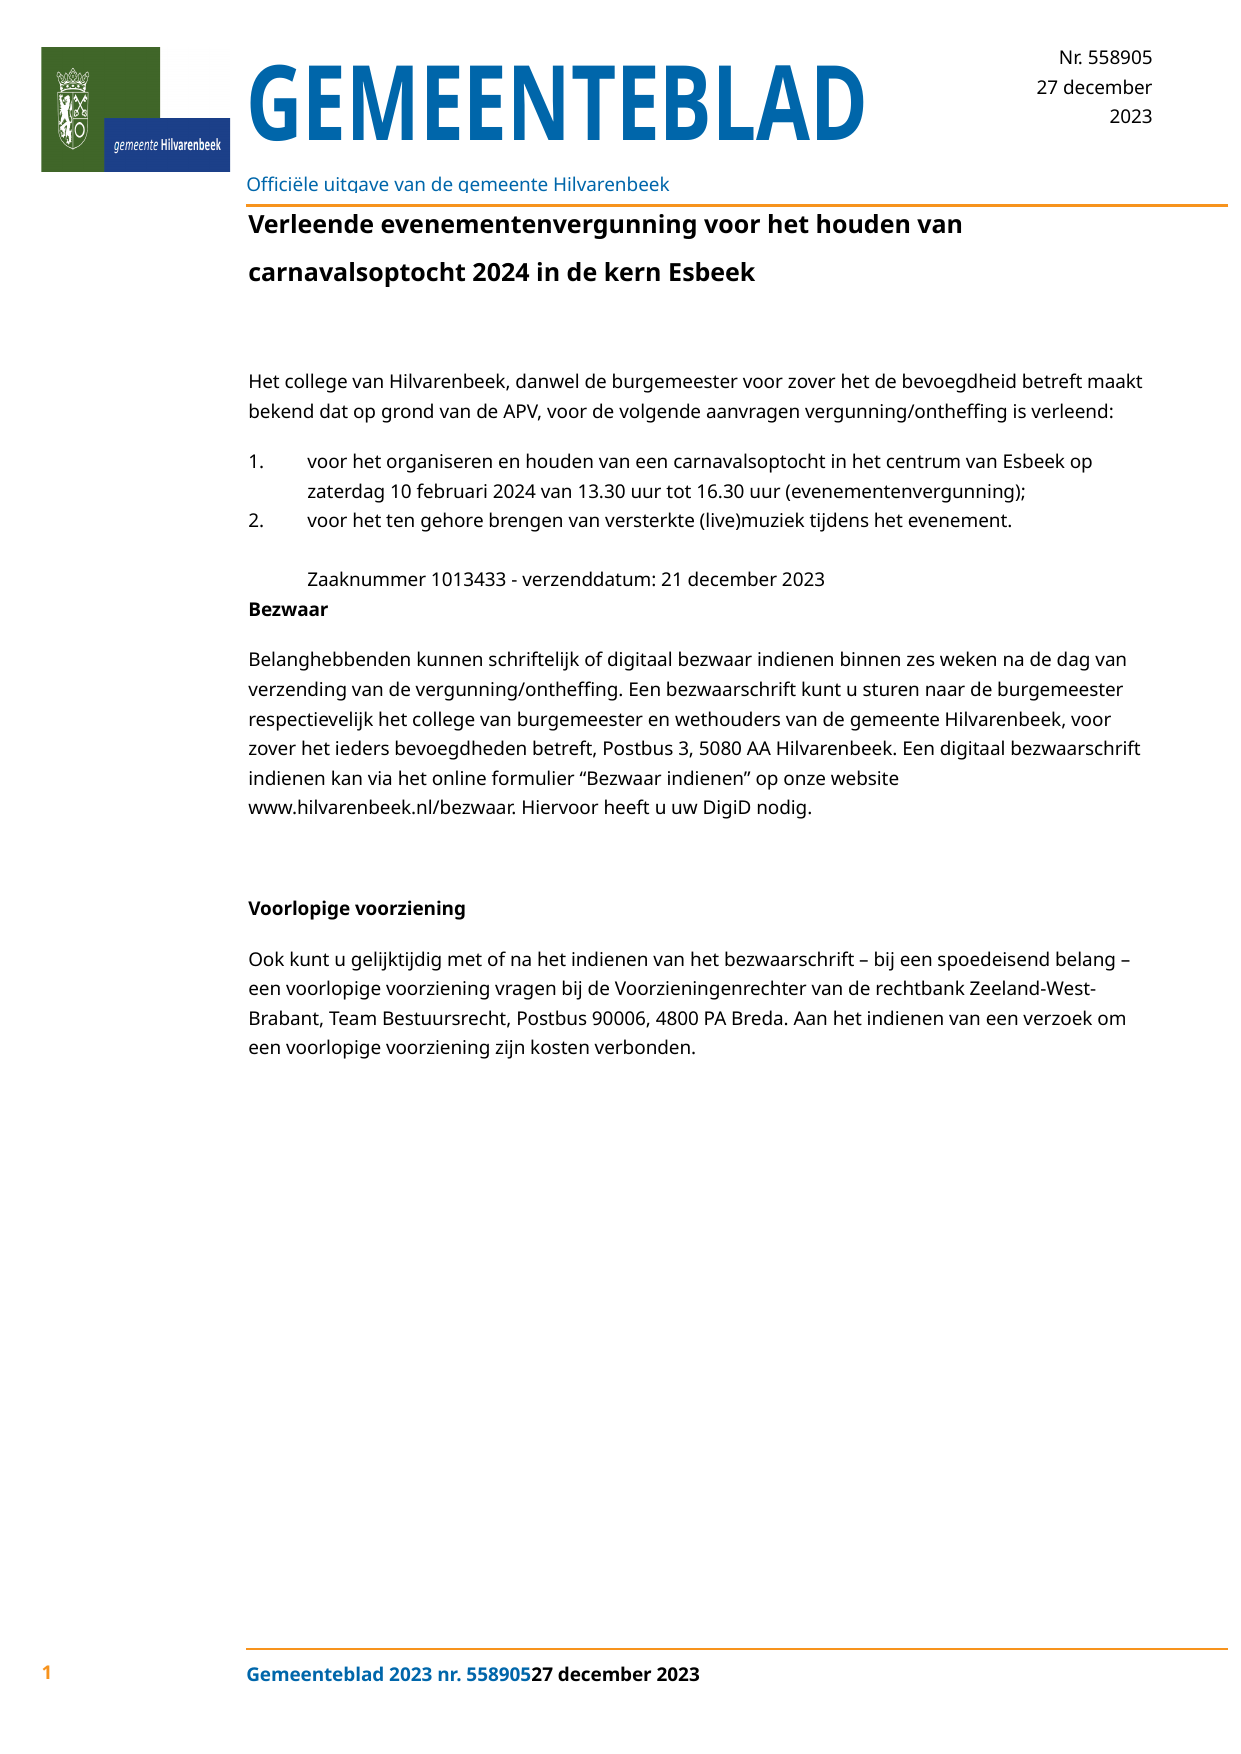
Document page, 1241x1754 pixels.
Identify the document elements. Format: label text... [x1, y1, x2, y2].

text Belanghebbenden kunnen schriftelijk of digitaal bezwaar indienen binnen zes weken na de dag van verzending van de vergunning/ontheffing. Een bezwaarschrift kunt u sturen naar de burgemeester respectievelijk het college van burgemeester en wethouders van de gemeente Hilvarenbeek, voor zover het ieders bevoegdheden betreft, Postbus 3, 5080 AA Hilvarenbeek. Een digitaal bezwaarschrift indienen kan via het online formulier “Bezwaar indienen” op onze website www.hilvarenbeek.nl/bezwaar. Hiervoor heeft u uw DigiD nodig. [248, 647, 1152, 820]
list Zaaknummer 1013433 - verzenddatum: 21 december 2023 [248, 567, 1152, 592]
text Verleende evenementenvergunning voor het houden van carnavalsoptocht 2024 in de kern Esbeek [248, 207, 1152, 288]
list voor het ten gehore brengen van versterkte (live)muziek tijdens het evenement. [248, 507, 1152, 533]
text Bezwaar [248, 596, 1152, 622]
text Voorlopige voorziening [248, 895, 1152, 921]
picture [41, 47, 231, 172]
text Het college van Hilvarenbeek, danwel de burgemeester voor zover het de bevoegdheid betreft maakt bekend dat op grond van de APV, voor de volgende aanvragen vergunning/ontheffing is verleend: [248, 368, 1152, 424]
text Ook kunt u gelijktijdig met of na het indienen van het bezwaarschrift – bij een spoedeisend belang – een voorlopige voorziening vragen bij de Voorzieningenrechter van de rechtbank Zeeland-West-Brabant, Team Bestuursrecht, Postbus 90006, 4800 PA Breda. Aan het indienen van een verzoek om een voorlopige voorziening zijn kosten verbonden. [248, 946, 1152, 1060]
list voor het organiseren en houden van een carnavalsoptocht in het centrum van Esbeek op zaterdag 10 februari 2024 van 13.30 uur tot 16.30 uur (evenementenvergunning); [248, 448, 1152, 504]
